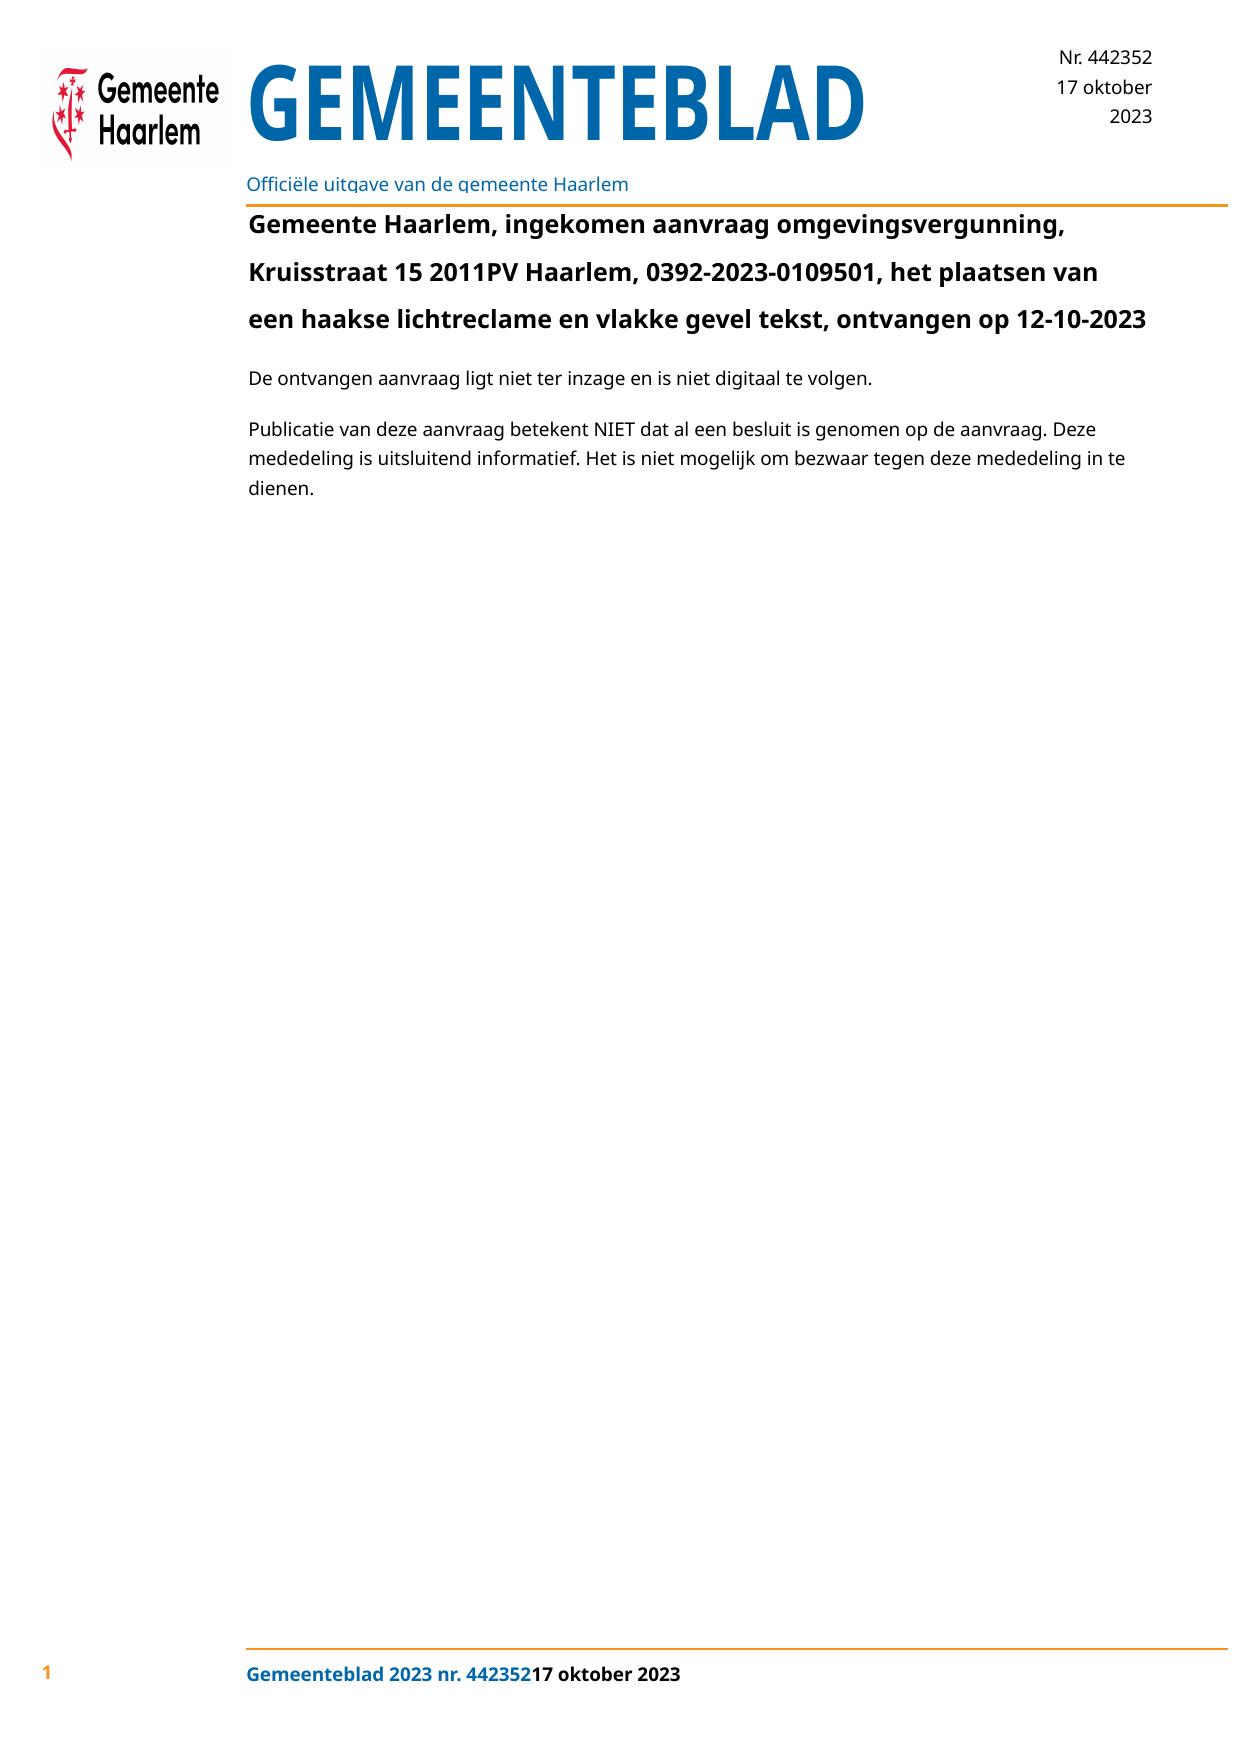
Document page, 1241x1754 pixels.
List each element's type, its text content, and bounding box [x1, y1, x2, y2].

text Publicatie van deze aanvraag betekent NIET dat al een besluit is genomen op de aanvraag. Deze mededeling is uitsluitend informatief. Het is niet mogelijk om bezwaar tegen deze mededeling in te dienen. [248, 416, 1152, 501]
text De ontvangen aanvraag ligt niet ter inzage en is niet digitaal te volgen. [248, 366, 1152, 391]
text Gemeente Haarlem, ingekomen aanvraag omgevingsvergunning, Kruisstraat 15 2011PV Haarlem, 0392-2023-0109501, het plaatsen van een haakse lichtreclame en vlakke gevel tekst, ontvangen op 12-10-2023 [248, 207, 1152, 336]
picture [41, 47, 231, 172]
